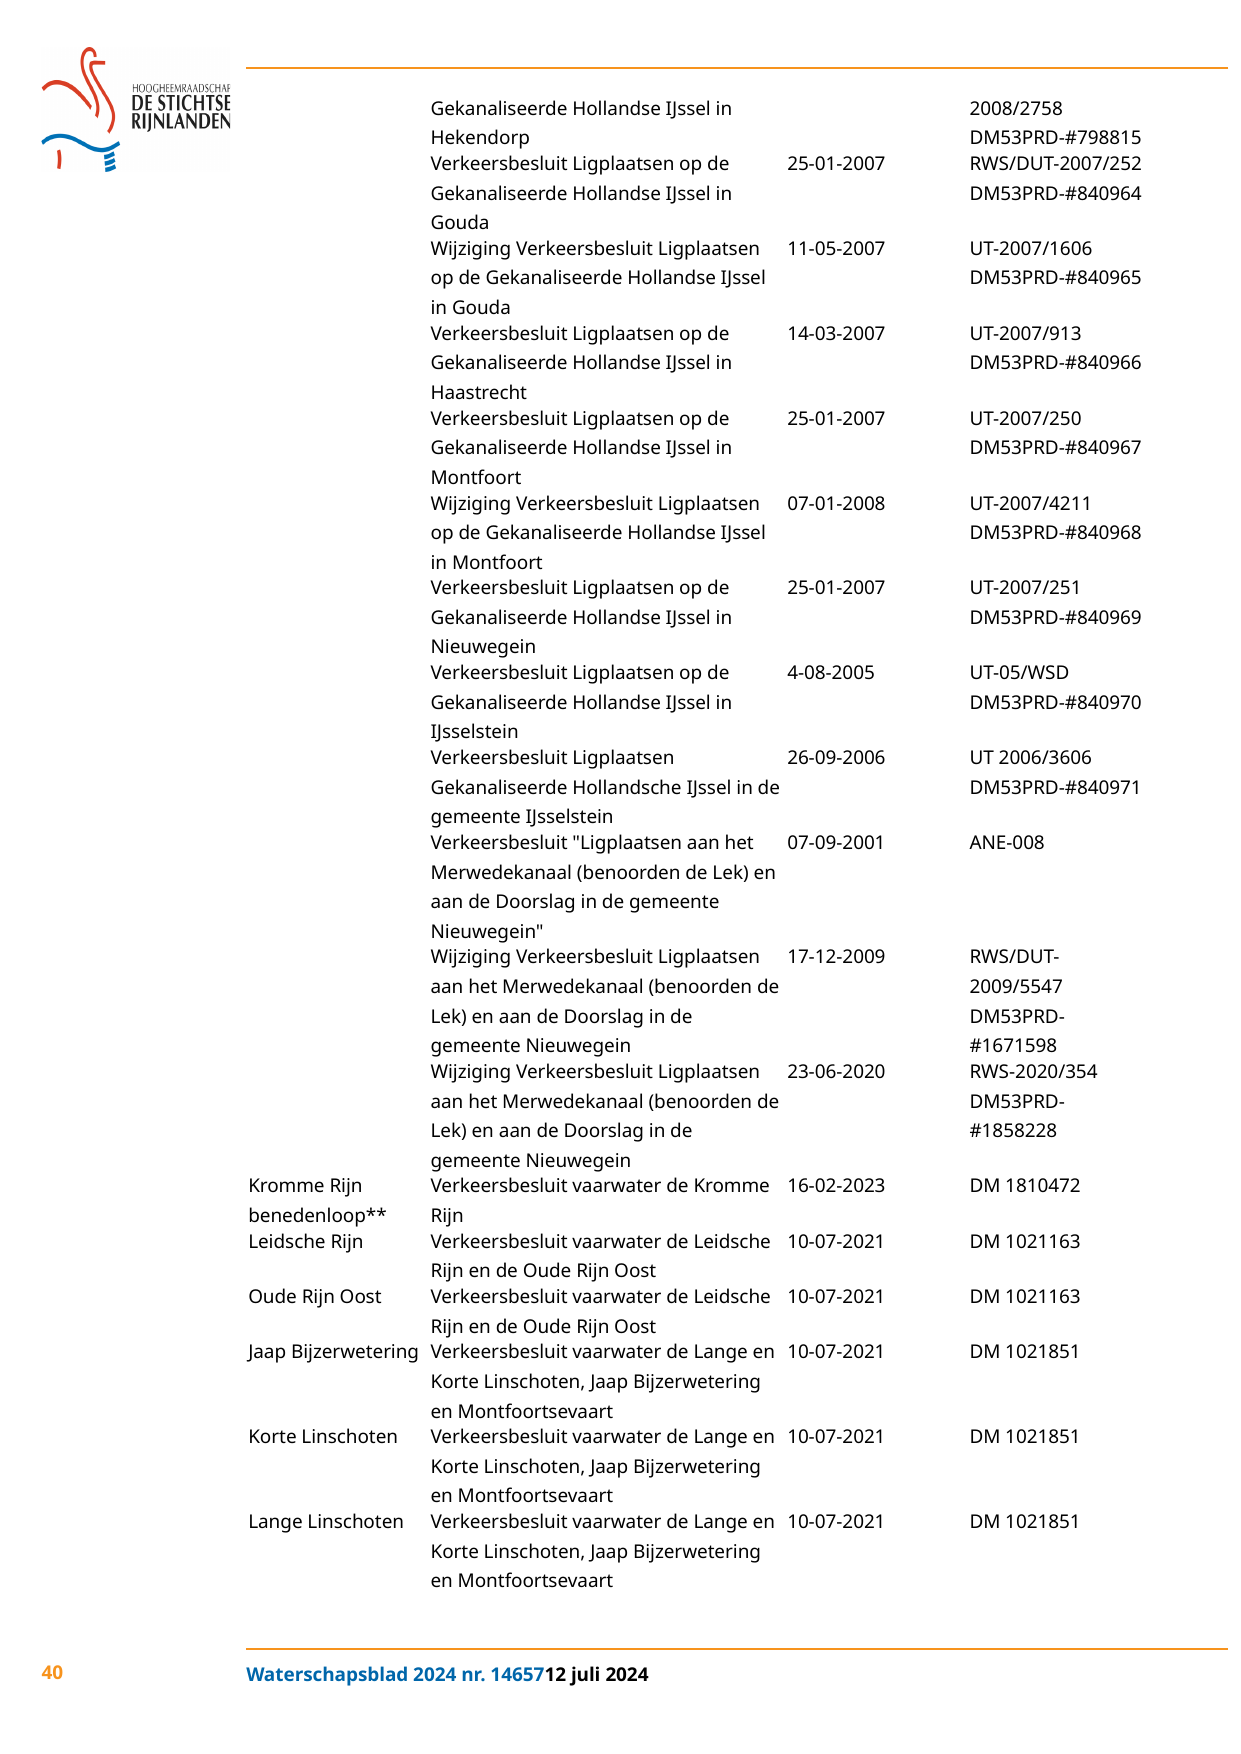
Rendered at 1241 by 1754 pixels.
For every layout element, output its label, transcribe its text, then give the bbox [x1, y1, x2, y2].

table_cell UT-2007/250 DM53PRD-#840967 [969, 405, 1152, 490]
table_cell Verkeersbesluit Ligplaatsen Gekanaliseerde Hollandsche IJssel in de gemeente IJsselstein [430, 744, 787, 829]
table_cell Wijziging Verkeersbesluit Ligplaatsen op de Gekanaliseerde Hollandse IJssel in Gouda [430, 235, 787, 320]
table_cell [248, 405, 430, 490]
table_cell RWS/DUT- 2009/5547 DM53PRD-#1671598 [969, 944, 1152, 1058]
table_cell Wijziging Verkeersbesluit Ligplaatsen aan het Merwedekanaal (benoorden de Lek) en aan de Doorslag in de gemeente Nieuwegein [430, 944, 787, 1058]
table_cell Verkeersbesluit "Ligplaatsen aan het Merwedekanaal (benoorden de Lek) en aan de Doorslag in de gemeente Nieuwegein" [430, 829, 787, 944]
table_cell 26-09-2006 [787, 744, 969, 829]
table_cell UT-2007/1606 DM53PRD-#840965 [969, 235, 1152, 320]
table_cell 25-01-2007 [787, 575, 969, 659]
table_cell Oude Rijn Oost [248, 1283, 430, 1339]
table_cell 17-12-2009 [787, 944, 969, 1058]
table_cell 10-07-2021 [787, 1509, 969, 1593]
table_cell Verkeersbesluit vaarwater de Lange en Korte Linschoten, Jaap Bijzerwetering en Montfoortsevaart [430, 1339, 787, 1423]
table_cell 25-01-2007 [787, 405, 969, 490]
picture [41, 47, 231, 172]
table_cell [248, 575, 430, 659]
table_cell Verkeersbesluit Ligplaatsen op de Gekanaliseerde Hollandse IJssel in Nieuwegein [430, 575, 787, 659]
table_cell 4-08-2005 [787, 660, 969, 744]
table_cell 23-06-2020 [787, 1058, 969, 1173]
table_cell Wijziging Verkeersbesluit Ligplaatsen op de Gekanaliseerde Hollandse IJssel in Montfoort [430, 490, 787, 574]
table_cell RWS-2020/354 DM53PRD-#1858228 [969, 1058, 1152, 1173]
table_cell 07-01-2008 [787, 490, 969, 574]
table_cell Verkeersbesluit vaarwater de Lange en Korte Linschoten, Jaap Bijzerwetering en Montfoortsevaart [430, 1509, 787, 1593]
table_cell 25-01-2007 [787, 150, 969, 235]
table_cell UT-2007/251 DM53PRD-#840969 [969, 575, 1152, 659]
table_cell DM 1021851 [969, 1339, 1152, 1423]
table_cell 10-07-2021 [787, 1424, 969, 1508]
table_cell Verkeersbesluit Ligplaatsen op de Gekanaliseerde Hollandse IJssel in Haastrecht [430, 320, 787, 405]
table_cell Verkeersbesluit Ligplaatsen op de Gekanaliseerde Hollandse IJssel in Gouda [430, 150, 787, 235]
table_cell [248, 829, 430, 944]
table_cell UT-2007/913 DM53PRD-#840966 [969, 320, 1152, 405]
table_cell 14-03-2007 [787, 320, 969, 405]
table_cell 10-07-2021 [787, 1228, 969, 1283]
table_cell Kromme Rijn benedenloop** [248, 1173, 430, 1228]
table_cell Verkeersbesluit Ligplaatsen op de Gekanaliseerde Hollandse IJssel in IJsselstein [430, 660, 787, 744]
table_cell [248, 744, 430, 829]
table_cell 16-02-2023 [787, 1173, 969, 1228]
table_cell [248, 944, 430, 1058]
table_cell DM 1810472 [969, 1173, 1152, 1228]
table_cell [248, 1058, 430, 1173]
table_cell Verkeersbesluit vaarwater de Kromme Rijn [430, 1173, 787, 1228]
table_cell [248, 150, 430, 235]
table_cell DM 1021851 [969, 1509, 1152, 1593]
table_cell [248, 490, 430, 574]
table_cell Verkeersbesluit Ligplaatsen op de Gekanaliseerde Hollandse IJssel in Montfoort [430, 405, 787, 490]
table_cell [248, 235, 430, 320]
table_cell UT-2007/4211 DM53PRD-#840968 [969, 490, 1152, 574]
table_cell Verkeersbesluit vaarwater de Lange en Korte Linschoten, Jaap Bijzerwetering en Montfoortsevaart [430, 1424, 787, 1508]
table_cell Verkeersbesluit vaarwater de Leidsche Rijn en de Oude Rijn Oost [430, 1228, 787, 1283]
table_cell Jaap Bijzerwetering [248, 1339, 430, 1423]
table_cell DM 1021163 [969, 1283, 1152, 1339]
table_cell UT-05/WSD DM53PRD-#840970 [969, 660, 1152, 744]
table_cell 2008/2758 DM53PRD-#798815 [969, 95, 1152, 150]
table_cell Verkeersbesluit vaarwater de Leidsche Rijn en de Oude Rijn Oost [430, 1283, 787, 1339]
table_cell DM 1021851 [969, 1424, 1152, 1508]
table_cell [248, 660, 430, 744]
table_cell DM 1021163 [969, 1228, 1152, 1283]
table_cell 10-07-2021 [787, 1339, 969, 1423]
table_cell [787, 95, 969, 150]
table_cell Korte Linschoten [248, 1424, 430, 1508]
table_cell Leidsche Rijn [248, 1228, 430, 1283]
table_cell 07-09-2001 [787, 829, 969, 944]
table_cell [248, 320, 430, 405]
table_cell RWS/DUT-2007/252 DM53PRD-#840964 [969, 150, 1152, 235]
table_cell Lange Linschoten [248, 1509, 430, 1593]
table_cell 11-05-2007 [787, 235, 969, 320]
table_cell 10-07-2021 [787, 1283, 969, 1339]
table_cell [248, 95, 430, 150]
table_cell Gekanaliseerde Hollandse IJssel in Hekendorp [430, 95, 787, 150]
table_cell ANE-008 [969, 829, 1152, 944]
table_cell UT 2006/3606 DM53PRD-#840971 [969, 744, 1152, 829]
table_cell Wijziging Verkeersbesluit Ligplaatsen aan het Merwedekanaal (benoorden de Lek) en aan de Doorslag in de gemeente Nieuwegein [430, 1058, 787, 1173]
